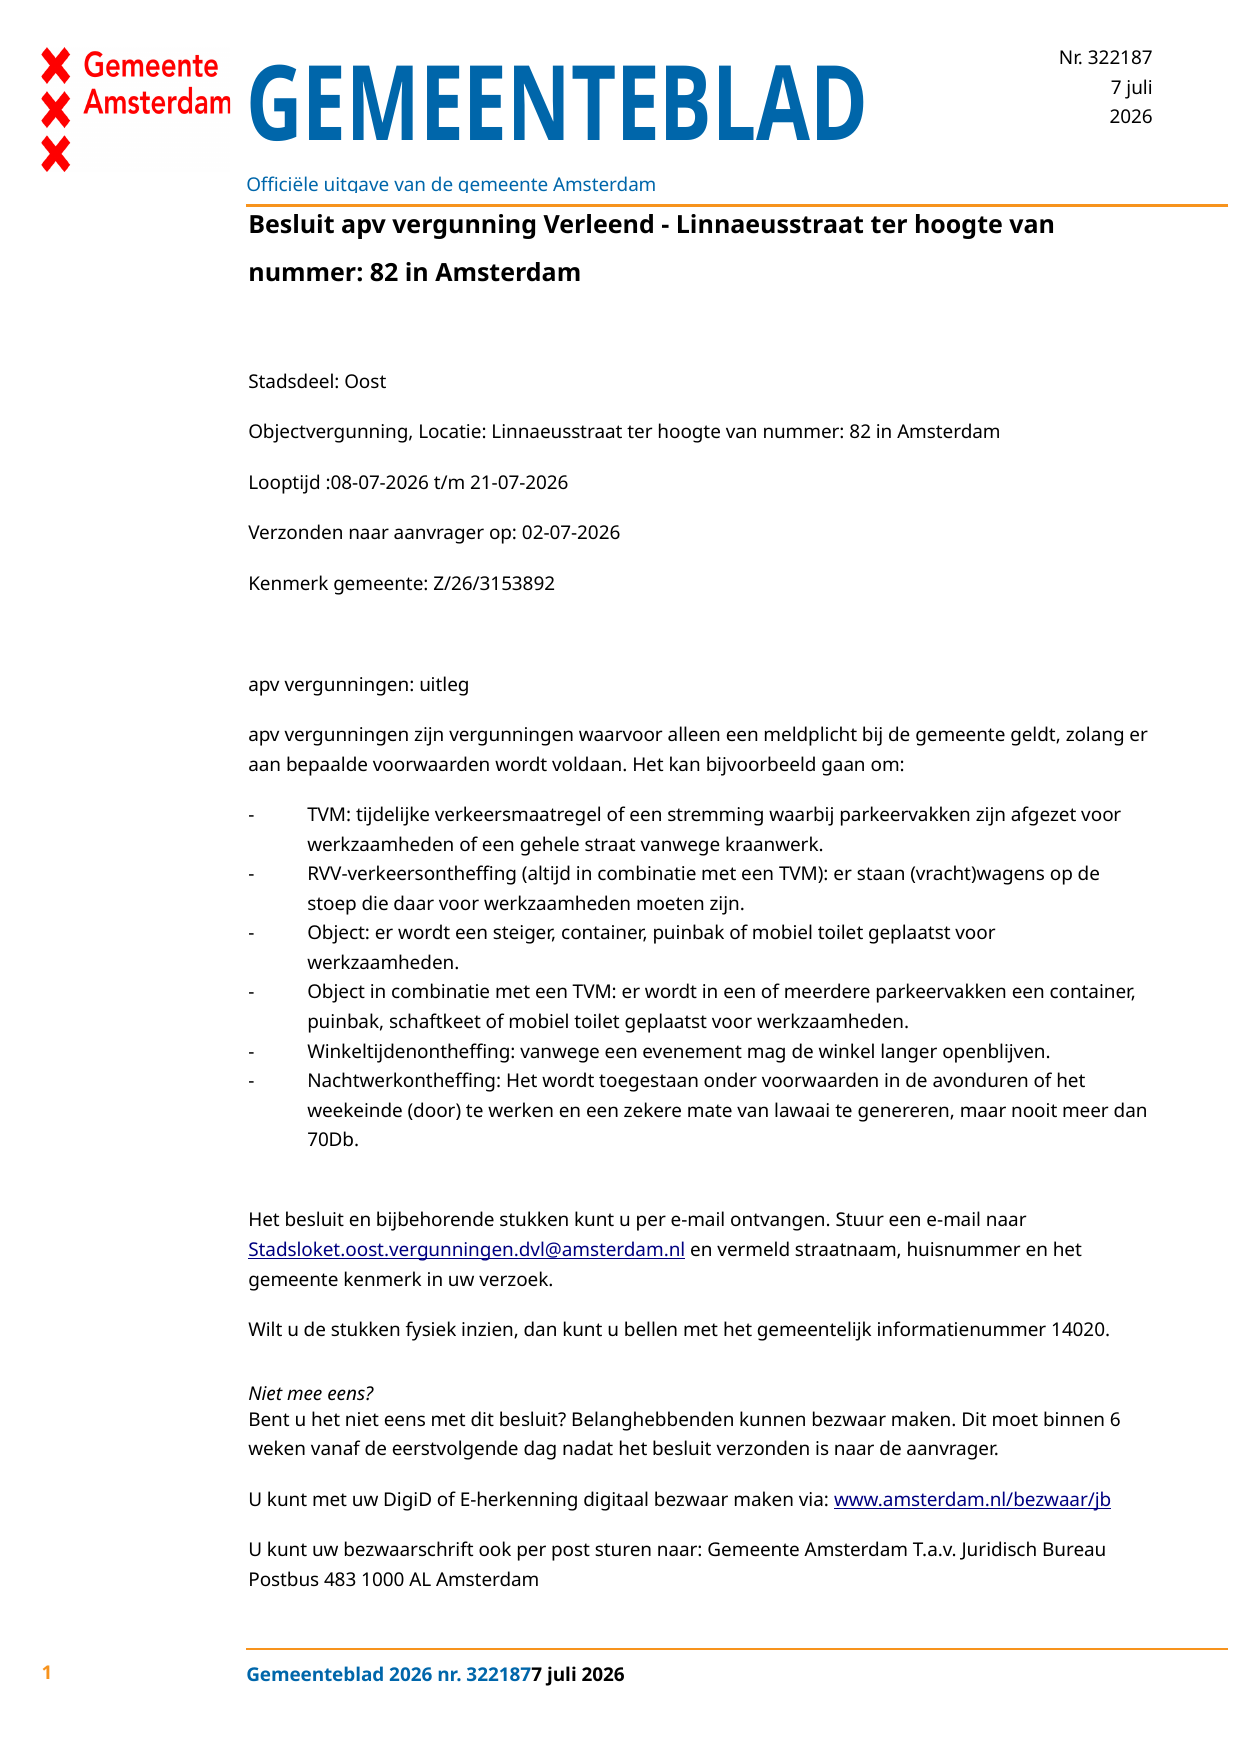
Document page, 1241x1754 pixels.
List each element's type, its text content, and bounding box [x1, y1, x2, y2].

text apv vergunningen zijn vergunningen waarvoor alleen een meldplicht bij de gemeente geldt, zolang er aan bepaalde voorwaarden wordt voldaan. Het kan bijvoorbeeld gaan om: [248, 721, 1152, 777]
text Kenmerk gemeente: Z/26/3153892 [248, 570, 1152, 596]
text Het besluit en bijbehorende stukken kunt u per e-mail ontvangen. Stuur een e-mail naar Stadsloket.oost.vergunningen.dvl@amsterdam.nl en vermeld straatnaam, huisnummer en het gemeente kenmerk in uw verzoek. [248, 1207, 1152, 1292]
list Nachtwerkontheffing: Het wordt toegestaan onder voorwaarden in de avonduren of het weekeinde (door) te werken en een zekere mate van lawaai te genereren, maar nooit meer dan 70Db. [248, 1067, 1152, 1152]
list TVM: tijdelijke verkeersmaatregel of een stremming waarbij parkeervakken zijn afgezet voor werkzaamheden of een gehele straat vanwege kraanwerk. [248, 801, 1152, 857]
text Bent u het niet eens met dit besluit? Belanghebbenden kunnen bezwaar maken. Dit moet binnen 6 weken vanaf de eerstvolgende dag nadat het besluit verzonden is naar de aanvrager. [248, 1406, 1152, 1461]
picture [41, 47, 231, 172]
text Looptijd :08-07-2026 t/m 21-07-2026 [248, 469, 1152, 495]
text apv vergunningen: uitleg [248, 671, 1152, 697]
list RVV-verkeersontheffing (altijd in combinatie met een TVM): er staan (vracht)wagens op de stoep die daar voor werkzaamheden moeten zijn. [248, 860, 1152, 916]
text Niet mee eens? [248, 1380, 1152, 1406]
list Object in combinatie met een TVM: er wordt in een of meerdere parkeervakken een container, puinbak, schaftkeet of mobiel toilet geplaatst voor werkzaamheden. [248, 979, 1152, 1034]
text Wilt u de stukken fysiek inzien, dan kunt u bellen met het gemeentelijk informatienummer 14020. [248, 1316, 1152, 1342]
text Stadsdeel: Oost [248, 368, 1152, 394]
list Winkeltijdenontheffing: vanwege een evenement mag de winkel langer openblijven. [248, 1038, 1152, 1064]
list Object: er wordt een steiger, container, puinbak of mobiel toilet geplaatst voor werkzaamheden. [248, 919, 1152, 975]
text Verzonden naar aanvrager op: 02-07-2026 [248, 519, 1152, 545]
text Objectvergunning, Locatie: Linnaeusstraat ter hoogte van nummer: 82 in Amsterdam [248, 419, 1152, 444]
text U kunt uw bezwaarschrift ook per post sturen naar: Gemeente Amsterdam T.a.v. Juridisch Bureau Postbus 483 1000 AL Amsterdam [248, 1536, 1152, 1592]
text Besluit apv vergunning Verleend - Linnaeusstraat ter hoogte van nummer: 82 in Amsterdam [248, 207, 1152, 288]
text U kunt met uw DigiD of E-herkenning digitaal bezwaar maken via: www.amsterdam.nl/bezwaar/jb [248, 1486, 1152, 1512]
